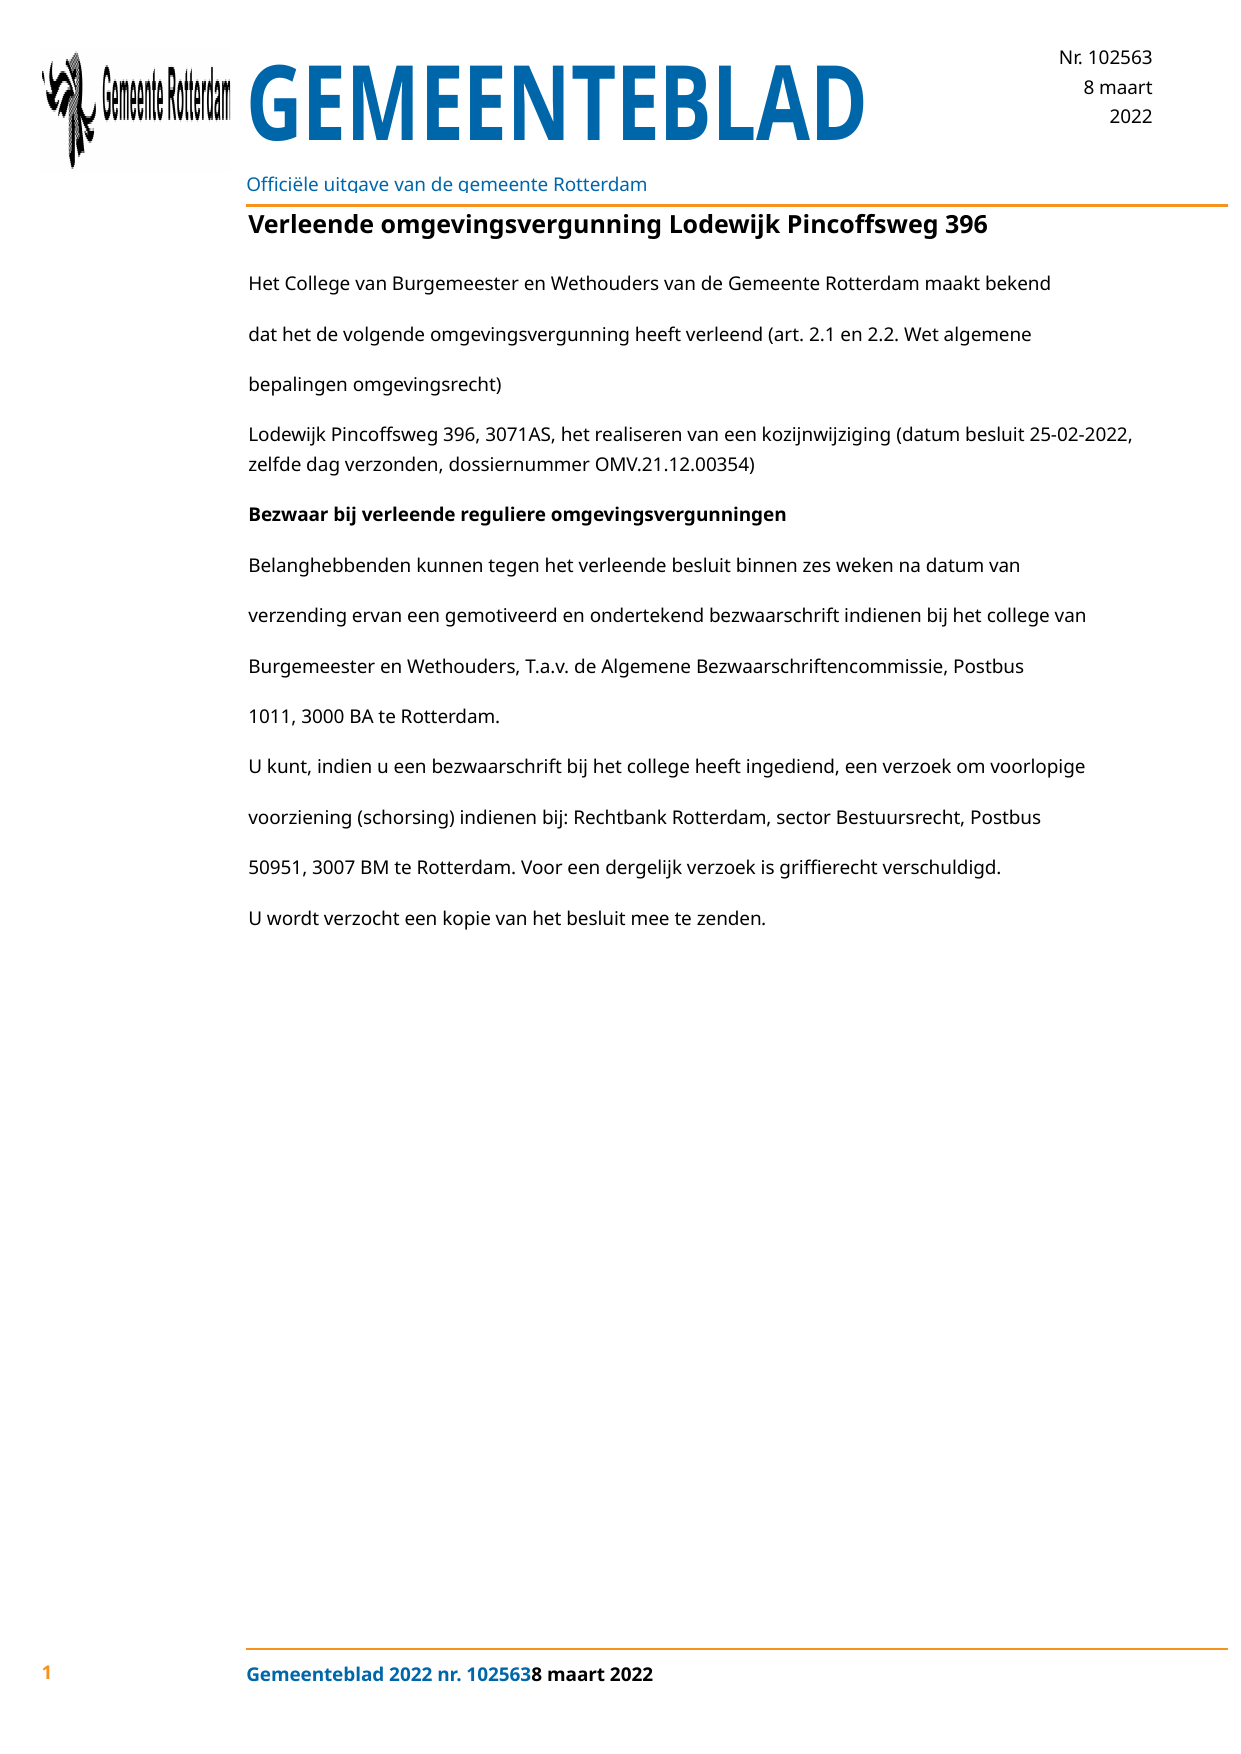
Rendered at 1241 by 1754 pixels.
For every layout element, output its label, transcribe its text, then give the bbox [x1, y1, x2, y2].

text Burgemeester en Wethouders, T.a.v. de Algemene Bezwaarschriftencommissie, Postbus [248, 653, 1152, 678]
picture [41, 47, 231, 172]
text Lodewijk Pincoffsweg 396, 3071AS, het realiseren van een kozijnwijziging (datum besluit 25-02-2022, zelfde dag verzonden, dossiernummer OMV.21.12.00354) [248, 422, 1152, 477]
text 50951, 3007 BM te Rotterdam. Voor een dergelijk verzoek is griffierecht verschuldigd. [248, 854, 1152, 880]
text Belanghebbenden kunnen tegen het verleende besluit binnen zes weken na datum van [248, 552, 1152, 578]
text U wordt verzocht een kopie van het besluit mee te zenden. [248, 905, 1152, 931]
text Bezwaar bij verleende reguliere omgevingsvergunningen [248, 502, 1152, 527]
text 1011, 3000 BA te Rotterdam. [248, 703, 1152, 729]
text Het College van Burgemeester en Wethouders van de Gemeente Rotterdam maakt bekend [248, 270, 1152, 296]
text U kunt, indien u een bezwaarschrift bij het college heeft ingediend, een verzoek om voorlopige [248, 754, 1152, 779]
text bepalingen omgevingsrecht) [248, 371, 1152, 397]
text voorziening (schorsing) indienen bij: Rechtbank Rotterdam, sector Bestuursrecht, Postbus [248, 804, 1152, 830]
text Verleende omgevingsvergunning Lodewijk Pincoffsweg 396 [248, 207, 1152, 241]
text verzending ervan een gemotiveerd en ondertekend bezwaarschrift indienen bij het college van [248, 602, 1152, 628]
text dat het de volgende omgevingsvergunning heeft verleend (art. 2.1 en 2.2. Wet algemene [248, 321, 1152, 346]
